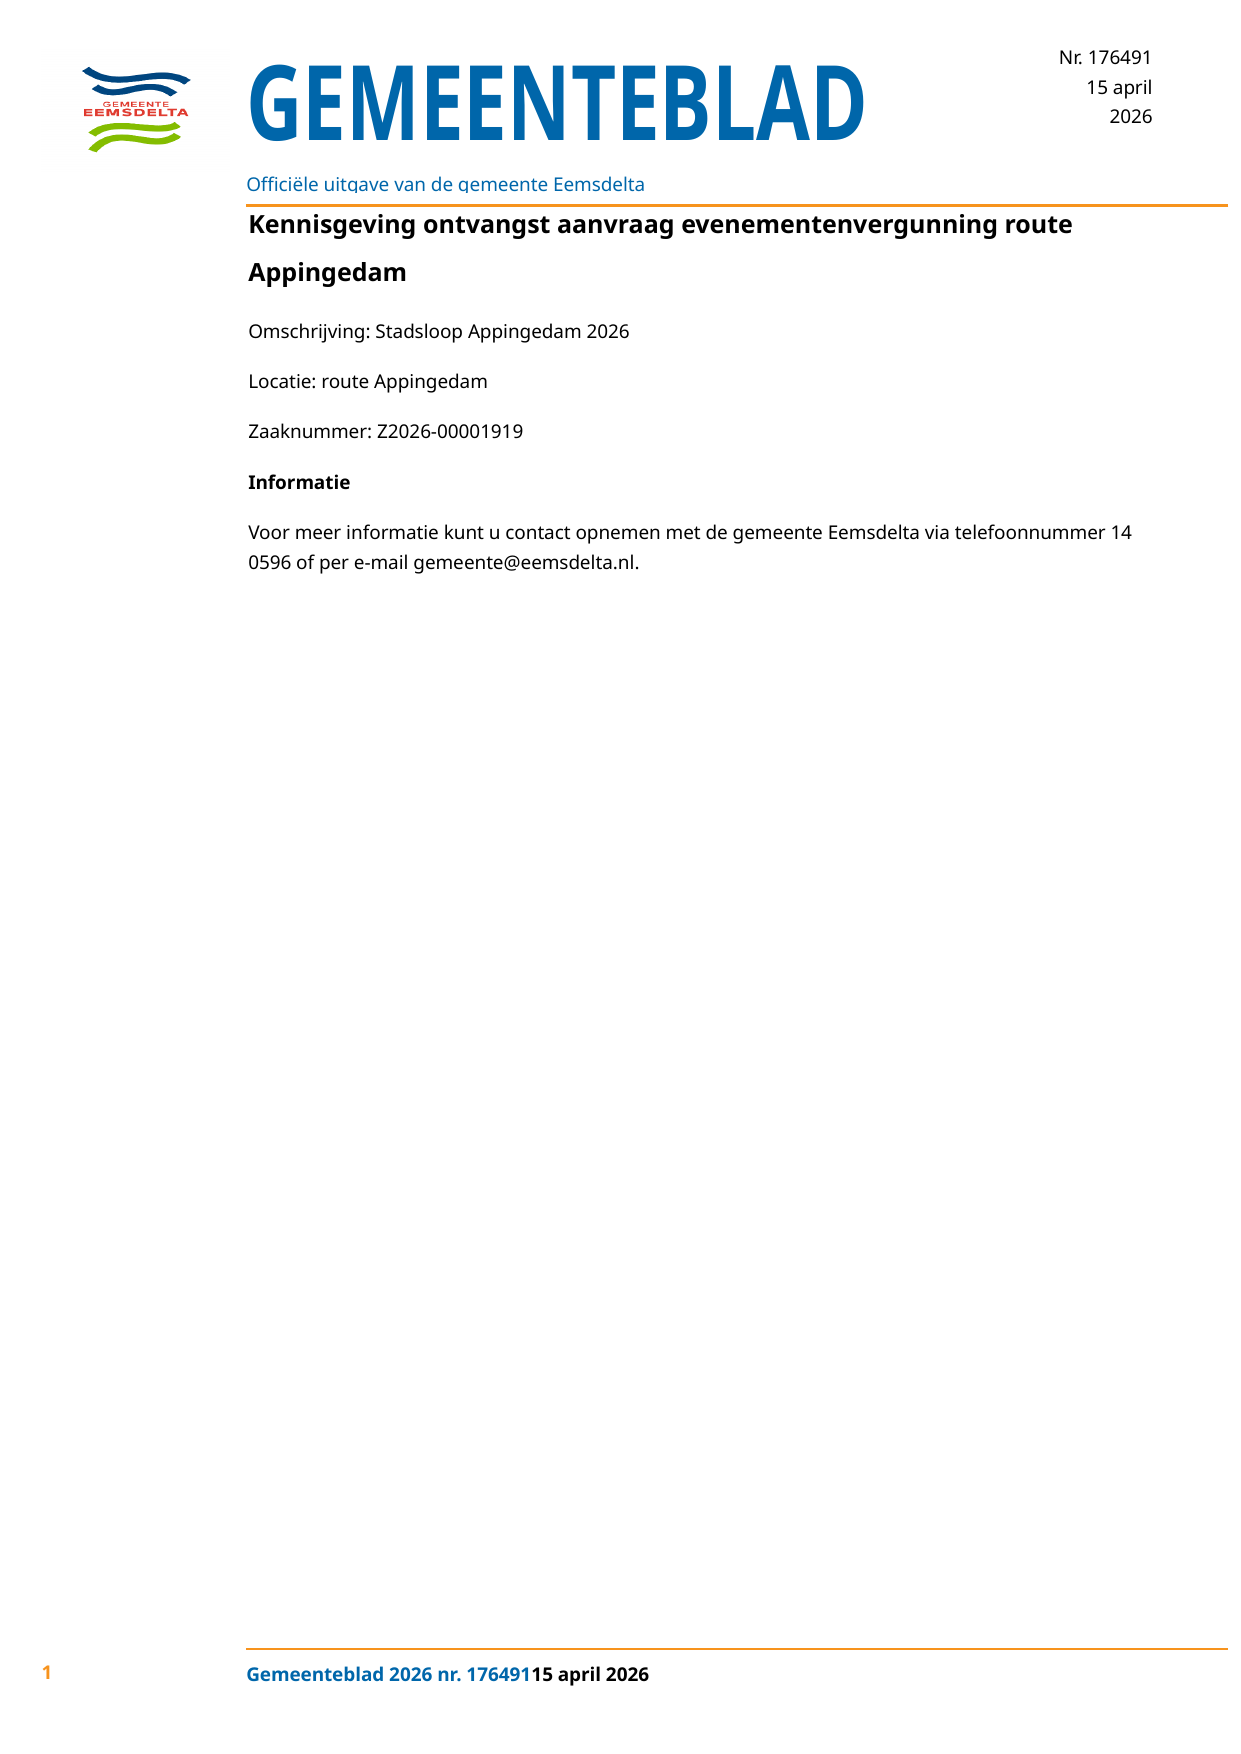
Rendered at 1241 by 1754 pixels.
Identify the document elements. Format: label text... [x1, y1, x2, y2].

text Zaaknummer: Z2026-00001919 [248, 419, 1152, 444]
text Kennisgeving ontvangst aanvraag evenementenvergunning route Appingedam [248, 207, 1152, 288]
text Voor meer informatie kunt u contact opnemen met de gemeente Eemsdelta via telefoonnummer 14 0596 of per e-mail gemeente@eemsdelta.nl. [248, 519, 1152, 575]
text Omschrijving: Stadsloop Appingedam 2026 [248, 318, 1152, 344]
text Locatie: route Appingedam [248, 368, 1152, 394]
picture [41, 47, 231, 172]
text Informatie [248, 469, 1152, 495]
